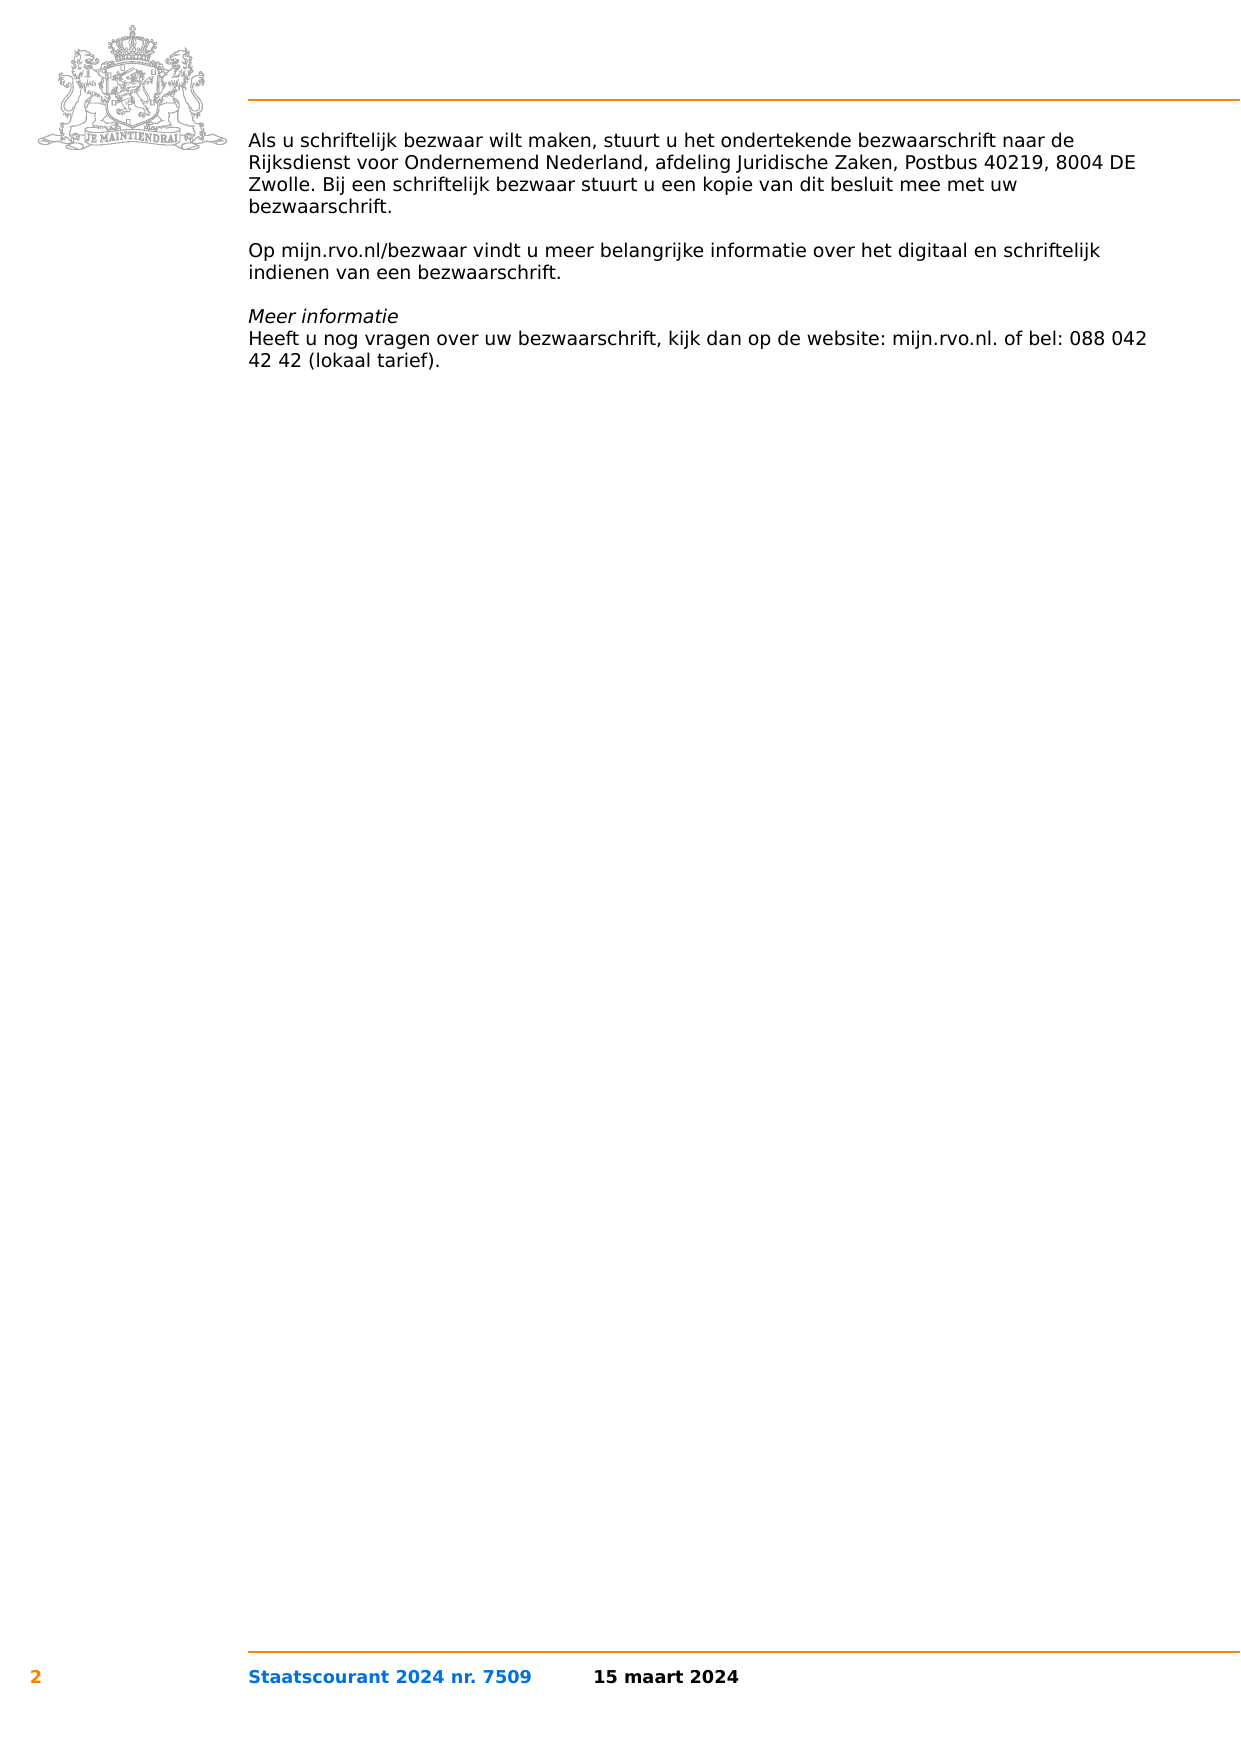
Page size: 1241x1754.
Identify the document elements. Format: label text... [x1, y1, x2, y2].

text Meer informatie [248, 306, 1163, 327]
text Op mijn.rvo.nl/bezwaar vindt u meer belangrijke informatie over het digitaal en schriftelijk indienen van een bezwaarschrift. [248, 240, 1163, 284]
text Heeft u nog vragen over uw bezwaarschrift, kijk dan op de website: mijn.rvo.nl. of bel: 088 042 42 42 (lokaal tarief). [248, 327, 1163, 371]
text Als u schriftelijk bezwaar wilt maken, stuurt u het ondertekende bezwaarschrift naar de Rijksdienst voor Ondernemend Nederland, afdeling Juridische Zaken, Postbus 40219, 8004 DE Zwolle. Bij een schriftelijk bezwaar stuurt u een kopie van dit besluit mee met uw bezwaarschrift. [248, 130, 1163, 218]
picture [38, 25, 227, 150]
